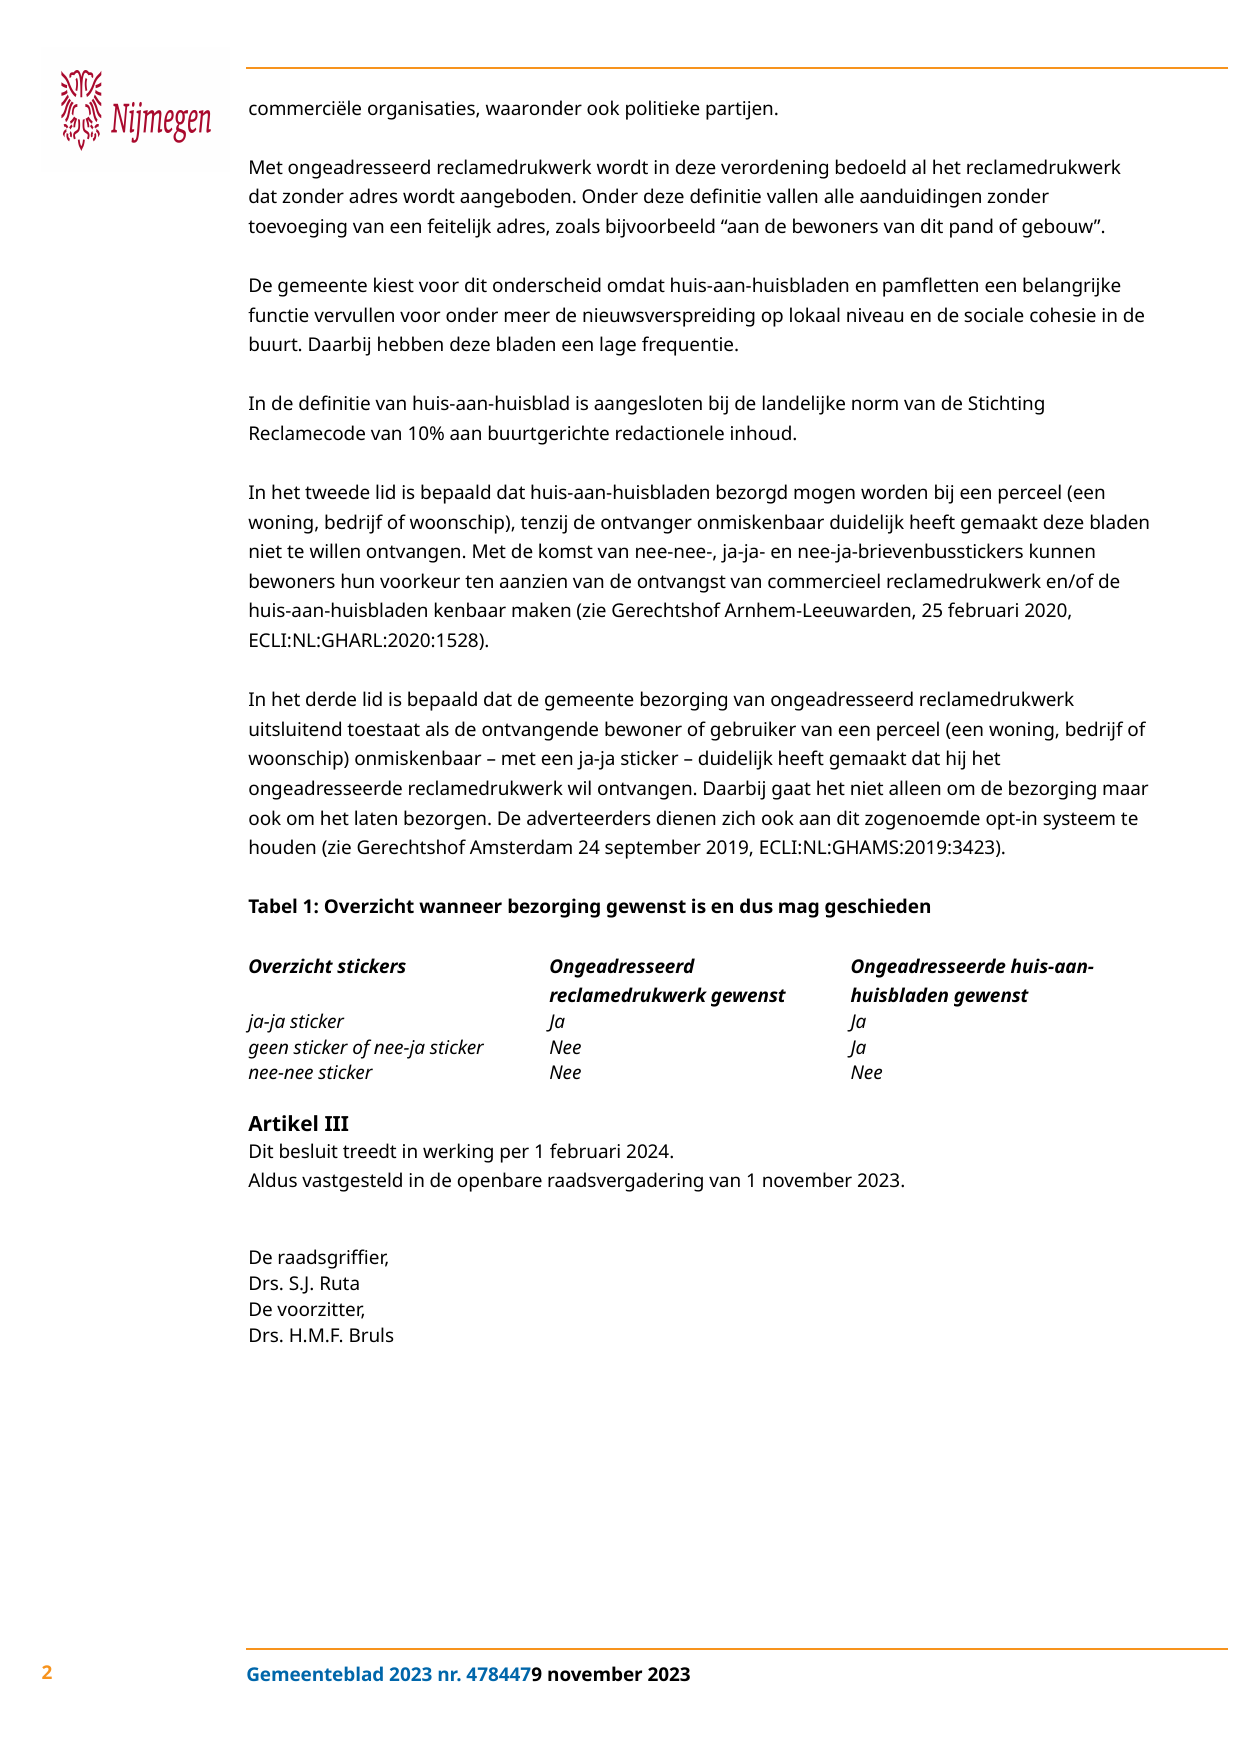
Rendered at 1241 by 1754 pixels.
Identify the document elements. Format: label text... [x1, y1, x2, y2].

table_cell ja-ja sticker [248, 1008, 549, 1034]
text In het derde lid is bepaald dat de gemeente bezorging van ongeadresseerd reclamedrukwerk uitsluitend toestaat als de ontvangende bewoner of gebruiker van een perceel (een woning, bedrijf of woonschip) onmiskenbaar – met een ja-ja sticker – duidelijk heeft gemaakt dat hij het ongeadresseerde reclamedrukwerk wil ontvangen. Daarbij gaat het niet alleen om de bezorging maar ook om het laten bezorgen. De adverteerders dienen zich ook aan dit zogenoemde opt-in systeem te houden (zie Gerechtshof Amsterdam 24 september 2019, ECLI:NL:GHAMS:2019:3423). [248, 686, 1152, 860]
text Drs. S.J. Ruta [248, 1270, 1152, 1296]
text In de definitie van huis-aan-huisblad is aangesloten bij de landelijke norm van de Stichting Reclamecode van 10% aan buurtgerichte redactionele inhoud. [248, 391, 1152, 446]
text Aldus vastgesteld in de openbare raadsvergadering van 1 november 2023. [248, 1167, 1152, 1193]
text Dit besluit treedt in werking per 1 februari 2024. [248, 1138, 1152, 1163]
table_cell Ja [850, 1008, 1152, 1034]
text Artikel III [248, 1109, 1152, 1138]
table_cell Ja [549, 1008, 850, 1034]
table_header Overzicht stickers [248, 953, 549, 1008]
text De gemeente kiest voor dit onderscheid omdat huis-aan-huisbladen en pamfletten een belangrijke functie vervullen voor onder meer de nieuwsverspreiding op lokaal niveau en de sociale cohesie in de buurt. Daarbij hebben deze bladen een lage frequentie. [248, 272, 1152, 357]
text commerciële organisaties, waaronder ook politieke partijen. [248, 95, 1152, 121]
table_cell Nee [549, 1034, 850, 1059]
text Met ongeadresseerd reclamedrukwerk wordt in deze verordening bedoeld al het reclamedrukwerk dat zonder adres wordt aangeboden. Onder deze definitie vallen alle aanduidingen zonder toevoeging van een feitelijk adres, zoals bijvoorbeeld “aan de bewoners van dit pand of gebouw”. [248, 154, 1152, 239]
table_header Ongeadresseerd reclamedrukwerk gewenst [549, 953, 850, 1008]
table_cell Nee [549, 1060, 850, 1085]
text De raadsgriffier, [248, 1244, 1152, 1270]
text Drs. H.M.F. Bruls [248, 1322, 1152, 1347]
table_cell nee-nee sticker [248, 1060, 549, 1085]
text De voorzitter, [248, 1296, 1152, 1322]
table_header Ongeadresseerde huis-aan-huisbladen gewenst [850, 953, 1152, 1008]
table_cell Ja [850, 1034, 1152, 1059]
text Tabel 1: Overzicht wanneer bezorging gewenst is en dus mag geschieden [248, 893, 1152, 919]
text In het tweede lid is bepaald dat huis-aan-huisbladen bezorgd mogen worden bij een perceel (een woning, bedrijf of woonschip), tenzij de ontvanger onmiskenbaar duidelijk heeft gemaakt deze bladen niet te willen ontvangen. Met de komst van nee-nee-, ja-ja- en nee-ja-brievenbusstickers kunnen bewoners hun voorkeur ten aanzien van de ontvangst van commercieel reclamedrukwerk en/of de huis-aan-huisbladen kenbaar maken (zie Gerechtshof Arnhem-Leeuwarden, 25 februari 2020, ECLI:NL:GHARL:2020:1528). [248, 479, 1152, 653]
table_cell geen sticker of nee-ja sticker [248, 1034, 549, 1059]
table_cell Nee [850, 1060, 1152, 1085]
picture [41, 47, 231, 172]
